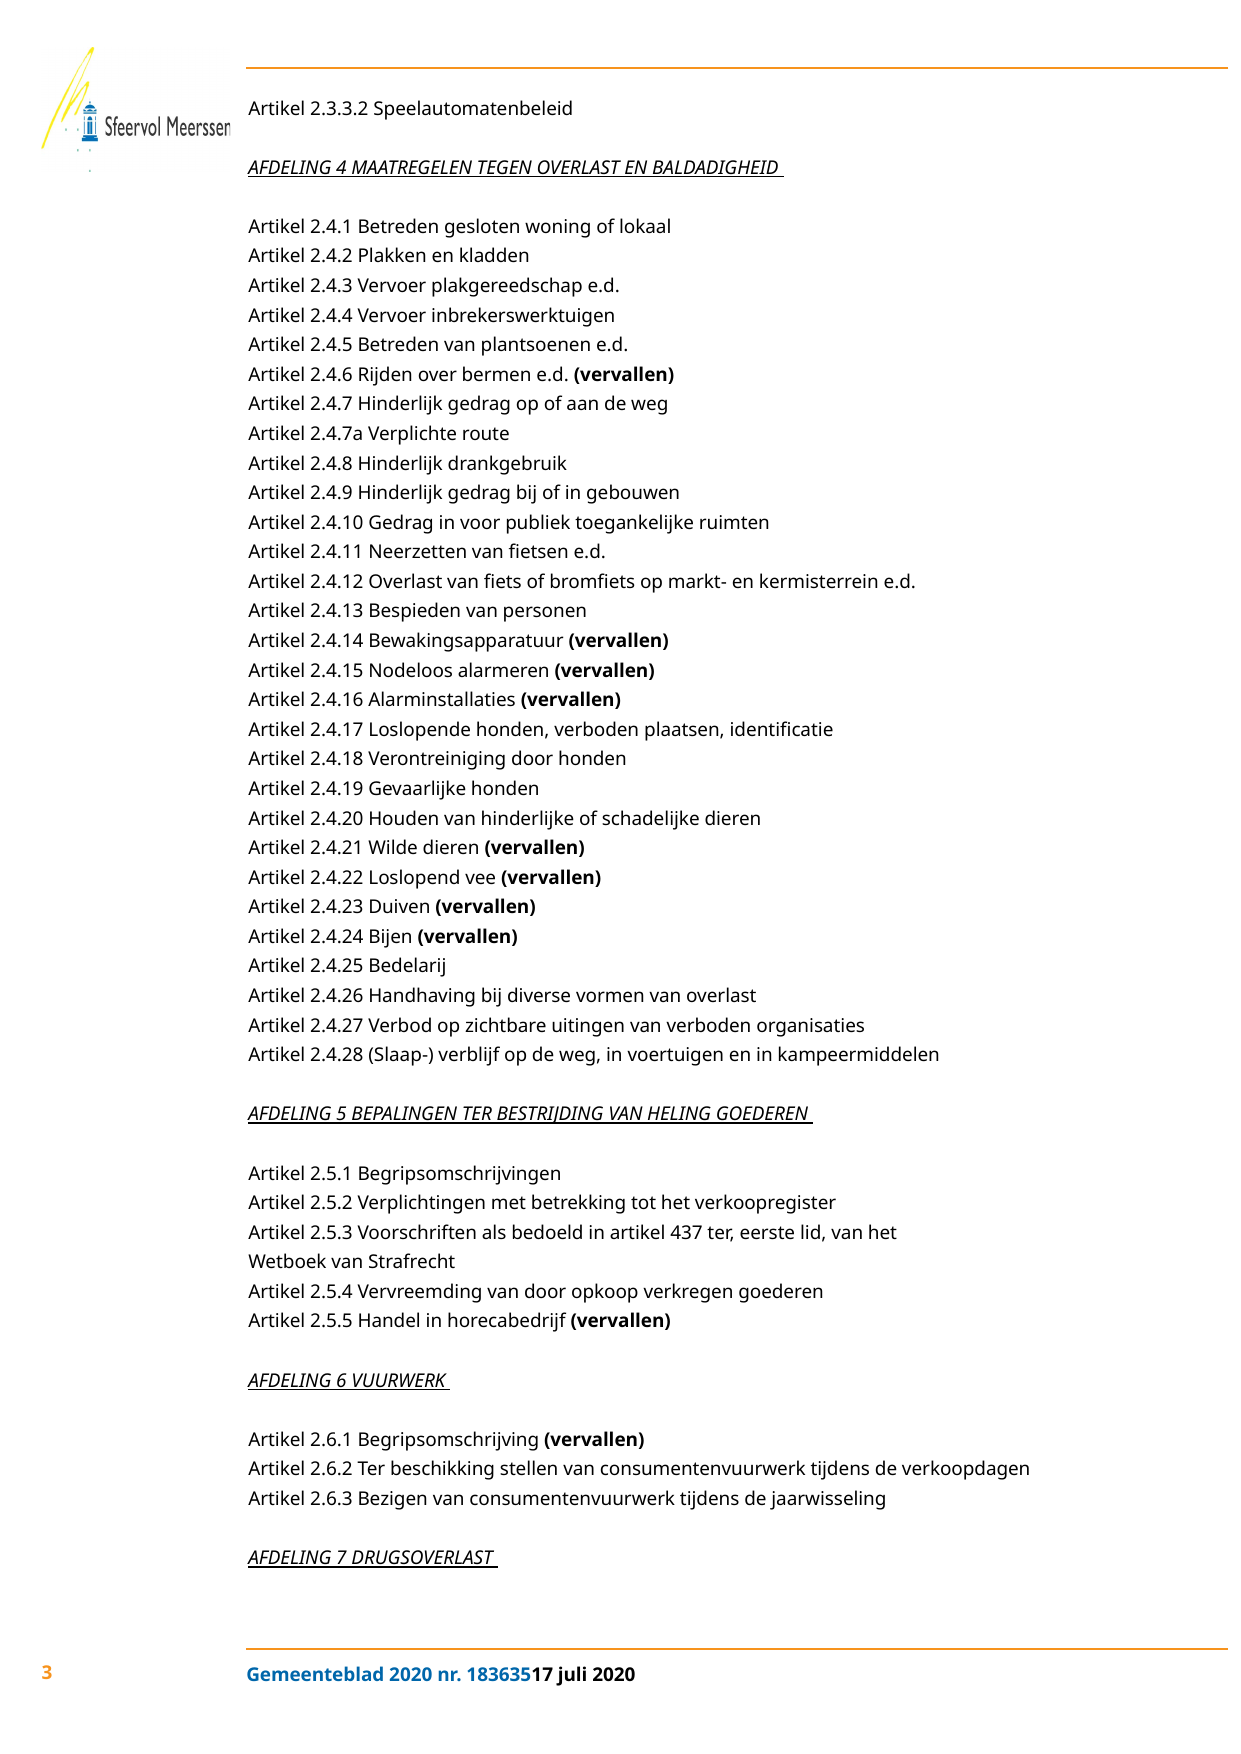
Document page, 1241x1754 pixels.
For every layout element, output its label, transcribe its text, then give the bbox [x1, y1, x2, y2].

text Artikel 2.4.11 Neerzetten van fietsen e.d. [248, 538, 1152, 564]
text Artikel 2.4.20 Houden van hinderlijke of schadelijke dieren [248, 805, 1152, 831]
text Artikel 2.5.5 Handel in horecabedrijf (vervallen) [248, 1308, 1152, 1333]
text AFDELING 6 VUURWERK [248, 1367, 1152, 1393]
text Artikel 2.3.3.2 Speelautomatenbeleid [248, 95, 1152, 121]
text Artikel 2.4.19 Gevaarlijke honden [248, 775, 1152, 801]
text Artikel 2.4.7 Hinderlijk gedrag op of aan de weg [248, 391, 1152, 416]
text Wetboek van Strafrecht [248, 1248, 1152, 1274]
text Artikel 2.4.14 Bewakingsapparatuur (vervallen) [248, 627, 1152, 653]
picture [41, 47, 231, 172]
text Artikel 2.4.25 Bedelarij [248, 953, 1152, 978]
text Artikel 2.4.21 Wilde dieren (vervallen) [248, 834, 1152, 860]
text Artikel 2.4.23 Duiven (vervallen) [248, 893, 1152, 919]
text Artikel 2.4.3 Vervoer plakgereedschap e.d. [248, 272, 1152, 298]
text Artikel 2.4.24 Bijen (vervallen) [248, 923, 1152, 949]
text AFDELING 7 DRUGSOVERLAST [248, 1544, 1152, 1570]
text Artikel 2.4.10 Gedrag in voor publiek toegankelijke ruimten [248, 509, 1152, 535]
text Artikel 2.4.28 (Slaap-) verblijf op de weg, in voertuigen en in kampeermiddelen [248, 1041, 1152, 1067]
text Artikel 2.4.2 Plakken en kladden [248, 243, 1152, 268]
text Artikel 2.6.2 Ter beschikking stellen van consumentenvuurwerk tijdens de verkoopdagen [248, 1456, 1152, 1481]
text Artikel 2.4.4 Vervoer inbrekerswerktuigen [248, 302, 1152, 328]
text Artikel 2.4.6 Rijden over bermen e.d. (vervallen) [248, 361, 1152, 387]
text Artikel 2.4.27 Verbod op zichtbare uitingen van verboden organisaties [248, 1012, 1152, 1038]
text Artikel 2.4.16 Alarminstallaties (vervallen) [248, 686, 1152, 712]
text Artikel 2.4.15 Nodeloos alarmeren (vervallen) [248, 657, 1152, 683]
text Artikel 2.5.4 Vervreemding van door opkoop verkregen goederen [248, 1278, 1152, 1304]
text Artikel 2.4.9 Hinderlijk gedrag bij of in gebouwen [248, 479, 1152, 505]
text Artikel 2.4.22 Loslopend vee (vervallen) [248, 864, 1152, 890]
text Artikel 2.4.26 Handhaving bij diverse vormen van overlast [248, 982, 1152, 1008]
text Artikel 2.4.5 Betreden van plantsoenen e.d. [248, 331, 1152, 357]
text Artikel 2.5.1 Begripsomschrijvingen [248, 1160, 1152, 1186]
text Artikel 2.4.7a Verplichte route [248, 420, 1152, 446]
text AFDELING 4 MAATREGELEN TEGEN OVERLAST EN BALDADIGHEID [248, 154, 1152, 180]
text Artikel 2.6.3 Bezigen van consumentenvuurwerk tijdens de jaarwisseling [248, 1485, 1152, 1511]
text Artikel 2.5.2 Verplichtingen met betrekking tot het verkoopregister [248, 1189, 1152, 1215]
text Artikel 2.4.1 Betreden gesloten woning of lokaal [248, 213, 1152, 239]
text Artikel 2.4.18 Verontreiniging door honden [248, 746, 1152, 771]
text Artikel 2.4.13 Bespieden van personen [248, 598, 1152, 623]
text Artikel 2.4.17 Loslopende honden, verboden plaatsen, identificatie [248, 716, 1152, 742]
text Artikel 2.5.3 Voorschriften als bedoeld in artikel 437 ter, eerste lid, van het [248, 1219, 1152, 1245]
text Artikel 2.4.12 Overlast van fiets of bromfiets op markt- en kermisterrein e.d. [248, 568, 1152, 594]
text AFDELING 5 BEPALINGEN TER BESTRIJDING VAN HELING GOEDEREN [248, 1101, 1152, 1126]
text Artikel 2.6.1 Begripsomschrijving (vervallen) [248, 1426, 1152, 1452]
text Artikel 2.4.8 Hinderlijk drankgebruik [248, 450, 1152, 476]
